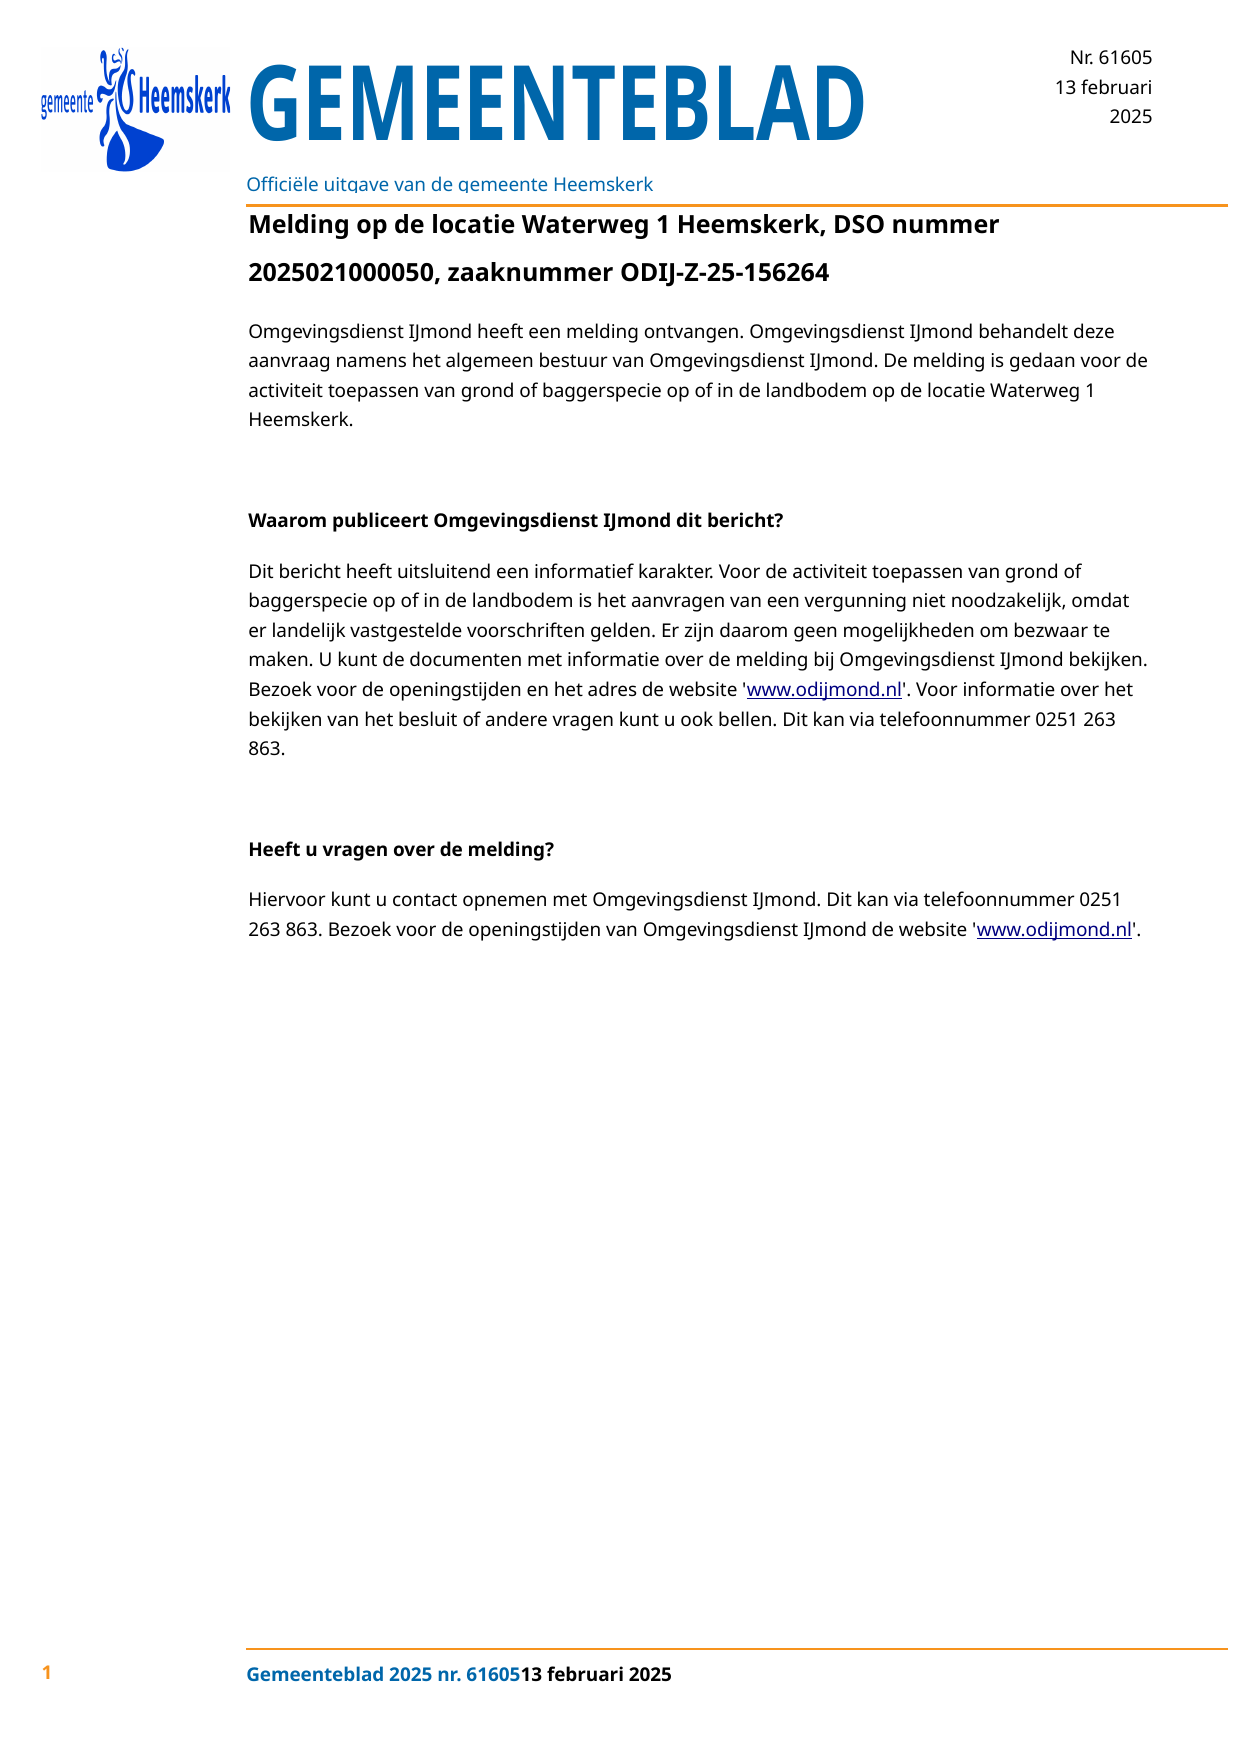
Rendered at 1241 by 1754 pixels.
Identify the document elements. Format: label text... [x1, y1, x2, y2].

text Omgevingsdienst IJmond heeft een melding ontvangen. Omgevingsdienst IJmond behandelt deze aanvraag namens het algemeen bestuur van Omgevingsdienst IJmond. De melding is gedaan voor de activiteit toepassen van grond of baggerspecie op of in de landbodem op de locatie Waterweg 1 Heemskerk. [248, 318, 1152, 432]
text Hiervoor kunt u contact opnemen met Omgevingsdienst IJmond. Dit kan via telefoonnummer 0251 263 863. Bezoek voor de openingstijden van Omgevingsdienst IJmond de website 'www.odijmond.nl'. [248, 887, 1152, 942]
picture [41, 47, 231, 172]
text Waarom publiceert Omgevingsdienst IJmond dit bericht? [248, 507, 1152, 533]
text Heeft u vragen over de melding? [248, 836, 1152, 862]
text Dit bericht heeft uitsluitend een informatief karakter. Voor de activiteit toepassen van grond of baggerspecie op of in de landbodem is het aanvragen van een vergunning niet noodzakelijk, omdat er landelijk vastgestelde voorschriften gelden. Er zijn daarom geen mogelijkheden om bezwaar te maken. U kunt de documenten met informatie over de melding bij Omgevingsdienst IJmond bekijken. Bezoek voor de openingstijden en het adres de website 'www.odijmond.nl'. Voor informatie over het bekijken van het besluit of andere vragen kunt u ook bellen. Dit kan via telefoonnummer 0251 263 863. [248, 558, 1152, 761]
text Melding op de locatie Waterweg 1 Heemskerk, DSO nummer 2025021000050, zaaknummer ODIJ-Z-25-156264 [248, 207, 1152, 288]
